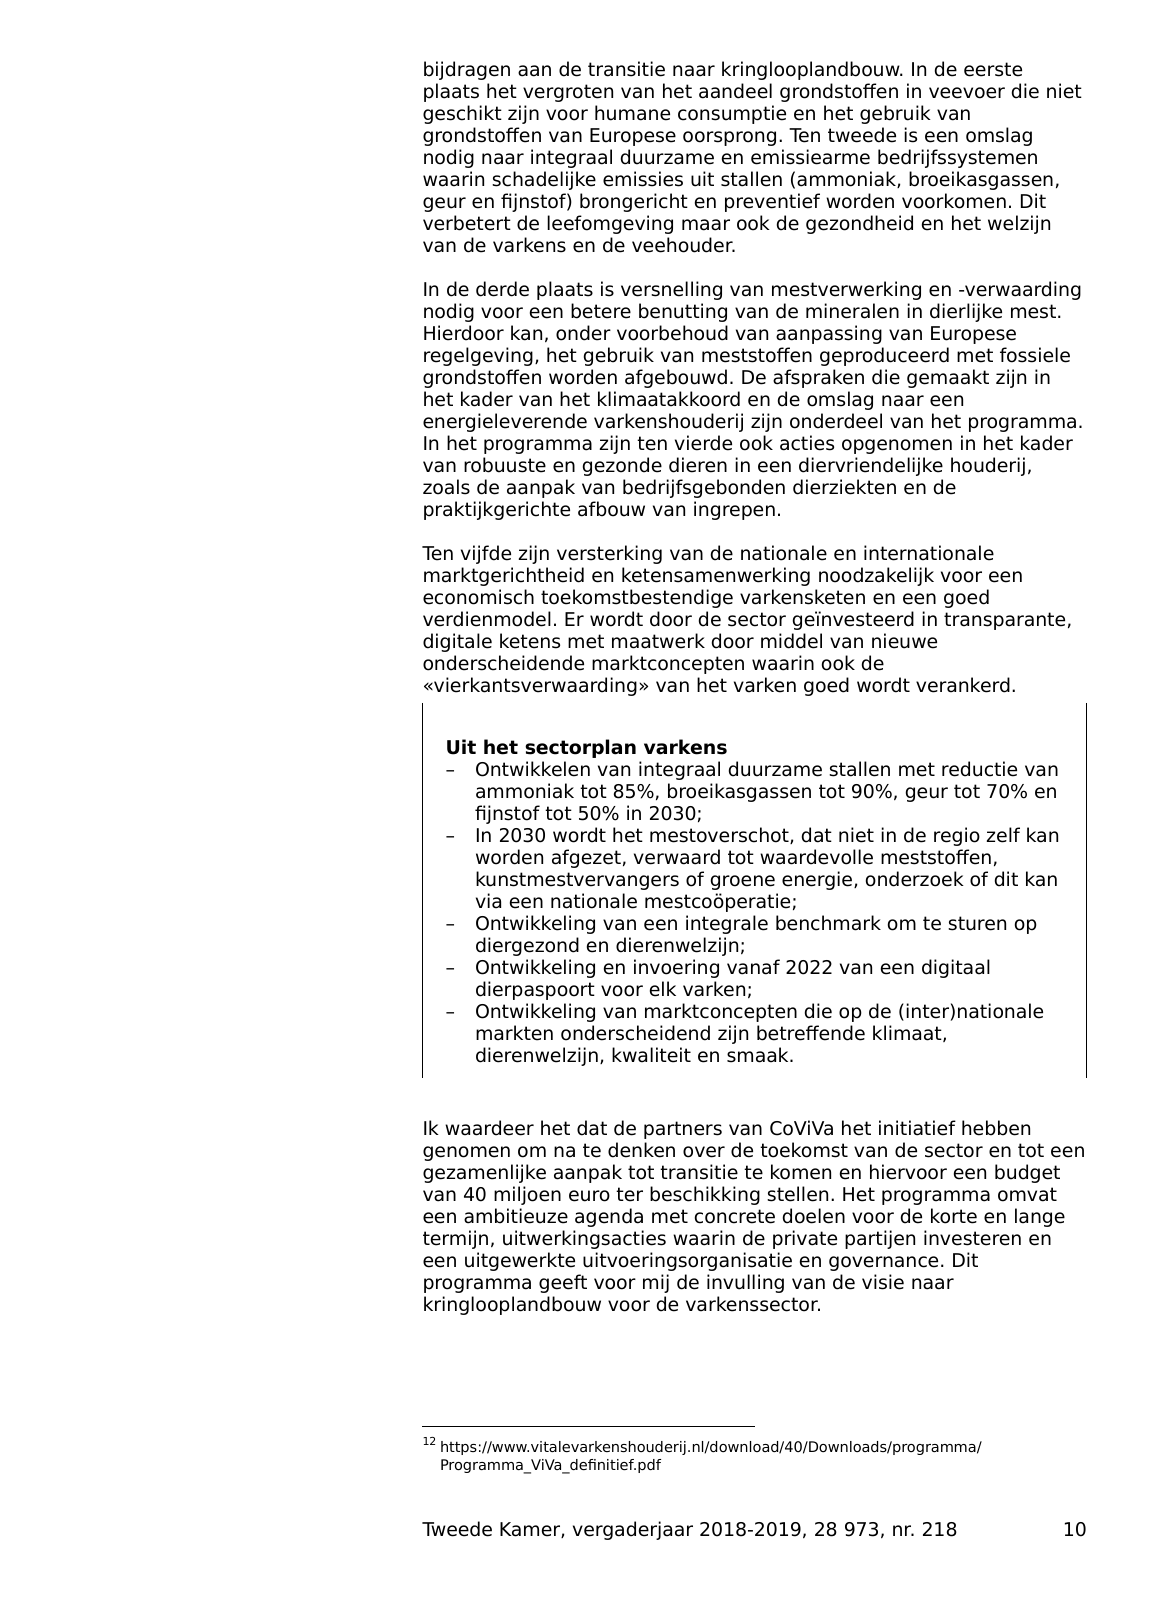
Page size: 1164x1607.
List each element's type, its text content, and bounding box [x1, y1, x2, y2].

text Ik waardeer het dat de partners van CoViVa het initiatief hebben genomen om na te denken over de toekomst van de sector en tot een gezamenlijke aanpak tot transitie te komen en hiervoor een budget van 40 miljoen euro ter beschikking stellen. Het programma omvat een ambitieuze agenda met concrete doelen voor de korte en lange termijn, uitwerkingsacties waarin de private partijen investeren en een uitgewerkte uitvoeringsorganisatie en governance. Dit programma geeft voor mij de invulling van de visie naar kringlooplandbouw voor de varkenssector. [422, 1118, 1087, 1316]
text Ten vijfde zijn versterking van de nationale en internationale marktgerichtheid en ketensamenwerking noodzakelijk voor een economisch toekomstbestendige varkensketen en een goed verdienmodel. Er wordt door de sector geïnvesteerd in transparante, digitale ketens met maatwerk door middel van nieuwe onderscheidende marktconcepten waarin ook de «vierkantsverwaarding» van het varken goed wordt verankerd. [422, 543, 1087, 697]
text In de derde plaats is versnelling van mestverwerking en -verwaarding nodig voor een betere benutting van de mineralen in dierlijke mest. Hierdoor kan, onder voorbehoud van aanpassing van Europese regelgeving, het gebruik van meststoffen geproduceerd met fossiele grondstoffen worden afgebouwd. De afspraken die gemaakt zijn in het kader van het klimaatakkoord en de omslag naar een energieleverende varkenshouderij zijn onderdeel van het programma. In het programma zijn ten vierde ook acties opgenomen in het kader van robuuste en gezonde dieren in een diervriendelijke houderij, zoals de aanpak van bedrijfsgebonden dierziekten en de praktijkgerichte afbouw van ingrepen. [422, 279, 1087, 521]
text https://www.vitalevarkenshouderij.nl/download/40/Downloads/programma/Programma_ViVa_definitief.pdf [422, 1435, 1087, 1474]
text bijdragen aan de transitie naar kringlooplandbouw. In de eerste plaats het vergroten van het aandeel grondstoffen in veevoer die niet geschikt zijn voor humane consumptie en het gebruik van grondstoffen van Europese oorsprong. Ten tweede is een omslag nodig naar integraal duurzame en emissiearme bedrijfssystemen waarin schadelijke emissies uit stallen (ammoniak, broeikasgassen, geur en fijnstof) brongericht en preventief worden voorkomen. Dit verbetert de leefomgeving maar ook de gezondheid en het welzijn van de varkens en de veehouder. [422, 59, 1087, 257]
table_header Uit het sectorplan varkens – Ontwikkelen van integraal duurzame stallen met reductie van ammoniak tot 85%, broeikasgassen tot 90%, geur tot 70% en fijnstof tot 50% in 2030; – In 2030 wordt het mestoverschot, dat niet in de regio zelf kan worden afgezet, verwaard tot waardevolle meststoffen, kunstmestvervangers of groene energie, onderzoek of dit kan via een nationale mestcoöperatie; – Ontwikkeling van een integrale benchmark om te sturen op diergezond en dierenwelzijn; – Ontwikkeling en invoering vanaf 2022 van een digitaal dierpaspoort voor elk varken; – Ontwikkeling van marktconcepten die op de (inter)nationale markten onderscheidend zijn betreffende klimaat, dierenwelzijn, kwaliteit en smaak. [423, 703, 1086, 1078]
